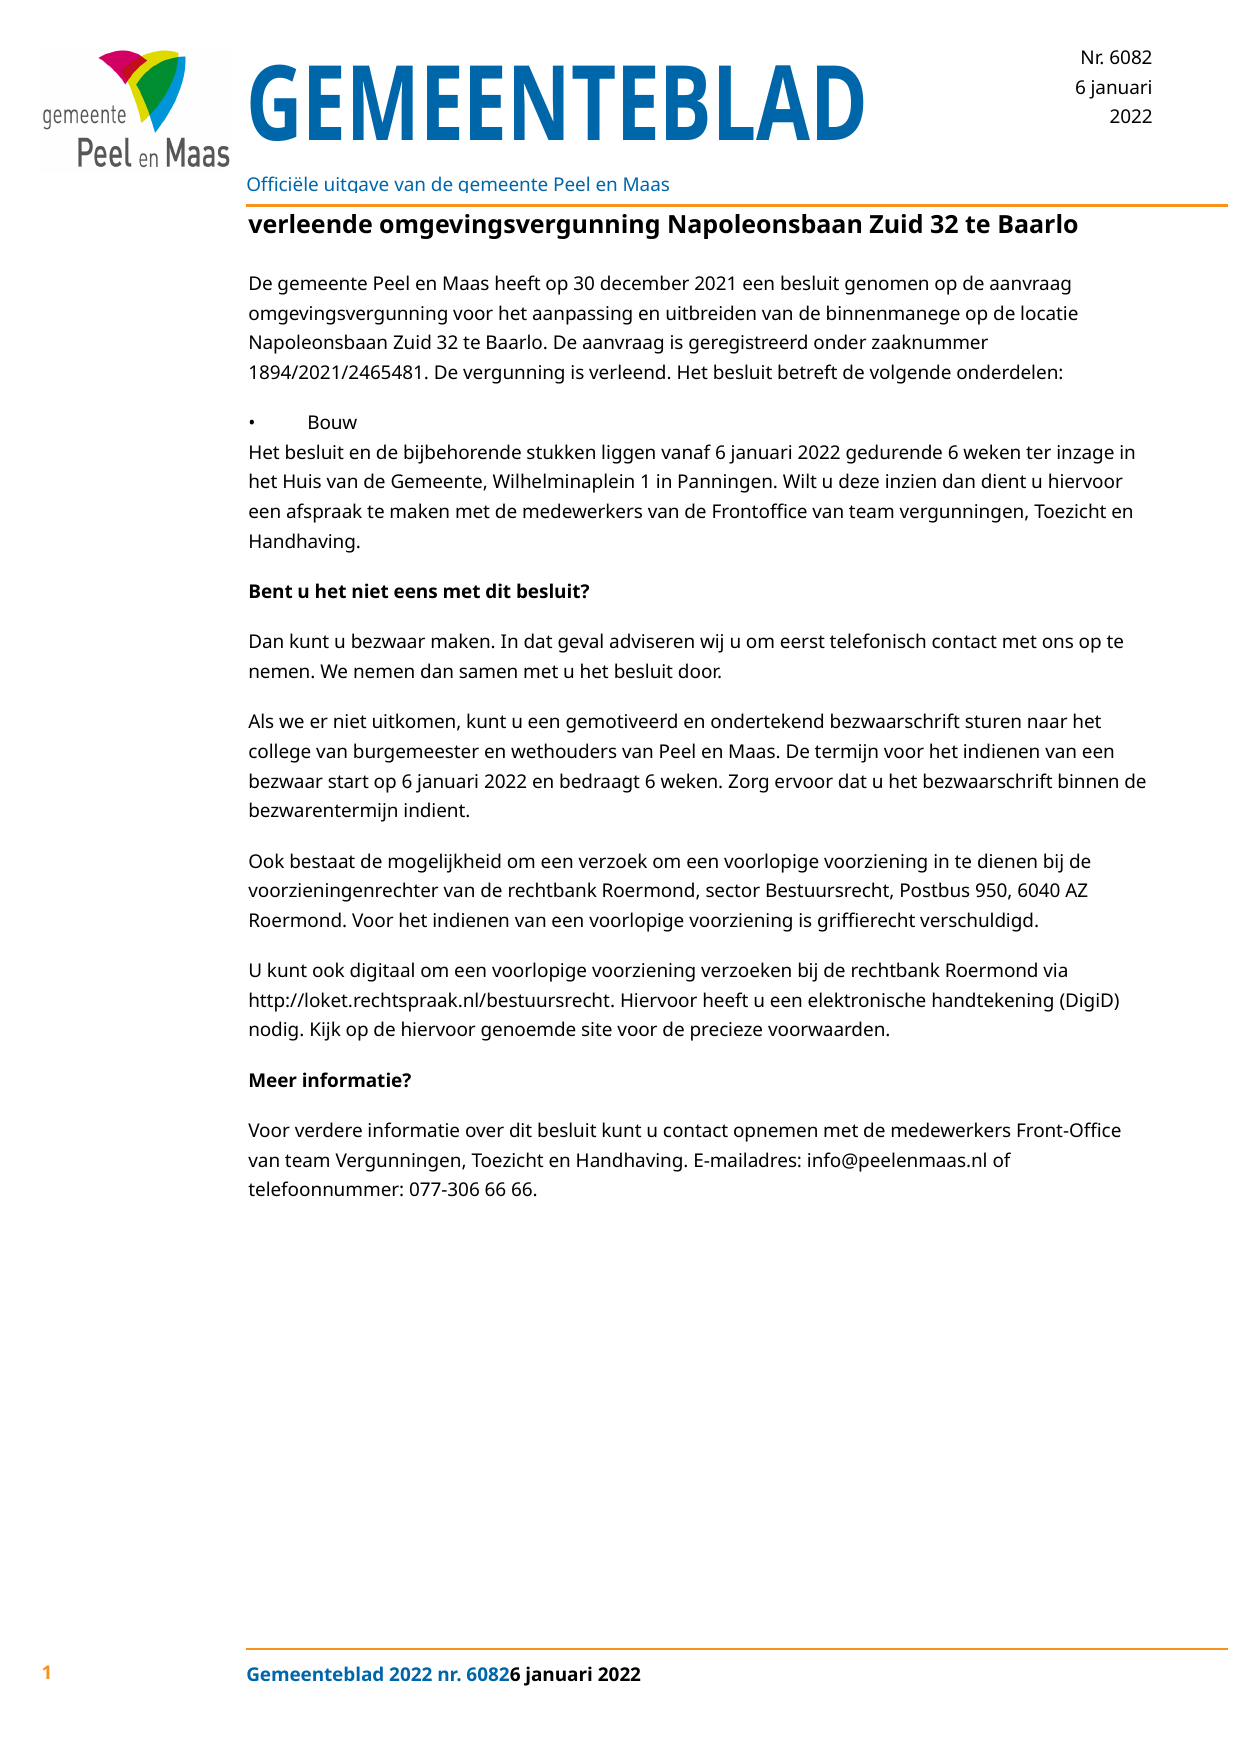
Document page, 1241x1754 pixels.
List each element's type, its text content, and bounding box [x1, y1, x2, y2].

text Bent u het niet eens met dit besluit? [248, 578, 1152, 604]
text Dan kunt u bezwaar maken. In dat geval adviseren wij u om eerst telefonisch contact met ons op te nemen. We nemen dan samen met u het besluit door. [248, 629, 1152, 684]
picture [41, 47, 231, 172]
text Het besluit en de bijbehorende stukken liggen vanaf 6 januari 2022 gedurende 6 weken ter inzage in het Huis van de Gemeente, Wilhelminaplein 1 in Panningen. Wilt u deze inzien dan dient u hiervoor een afspraak te maken met de medewerkers van de Frontoffice van team vergunningen, Toezicht en Handhaving. [248, 439, 1152, 553]
text Als we er niet uitkomen, kunt u een gemotiveerd en ondertekend bezwaarschrift sturen naar het college van burgemeester en wethouders van Peel en Maas. De termijn voor het indienen van een bezwaar start op 6 januari 2022 en bedraagt 6 weken. Zorg ervoor dat u het bezwaarschrift binnen de bezwarentermijn indient. [248, 709, 1152, 823]
list Bouw [248, 409, 1152, 435]
text U kunt ook digitaal om een voorlopige voorziening verzoeken bij de rechtbank Roermond via http://loket.rechtspraak.nl/bestuursrecht. Hiervoor heeft u een elektronische handtekening (DigiD) nodig. Kijk op de hiervoor genoemde site voor de precieze voorwaarden. [248, 957, 1152, 1042]
text verleende omgevingsvergunning Napoleonsbaan Zuid 32 te Baarlo [248, 207, 1152, 241]
text Voor verdere informatie over dit besluit kunt u contact opnemen met de medewerkers Front-Office van team Vergunningen, Toezicht en Handhaving. E-mailadres: info@peelenmaas.nl of telefoonnummer: 077-306 66 66. [248, 1117, 1152, 1202]
text De gemeente Peel en Maas heeft op 30 december 2021 een besluit genomen op de aanvraag omgevingsvergunning voor het aanpassing en uitbreiden van de binnenmanege op de locatie Napoleonsbaan Zuid 32 te Baarlo. De aanvraag is geregistreerd onder zaaknummer 1894/2021/2465481. De vergunning is verleend. Het besluit betreft de volgende onderdelen: [248, 270, 1152, 385]
text Meer informatie? [248, 1067, 1152, 1093]
text Ook bestaat de mogelijkheid om een verzoek om een voorlopige voorziening in te dienen bij de voorzieningenrechter van de rechtbank Roermond, sector Bestuursrecht, Postbus 950, 6040 AZ Roermond. Voor het indienen van een voorlopige voorziening is griffierecht verschuldigd. [248, 848, 1152, 933]
